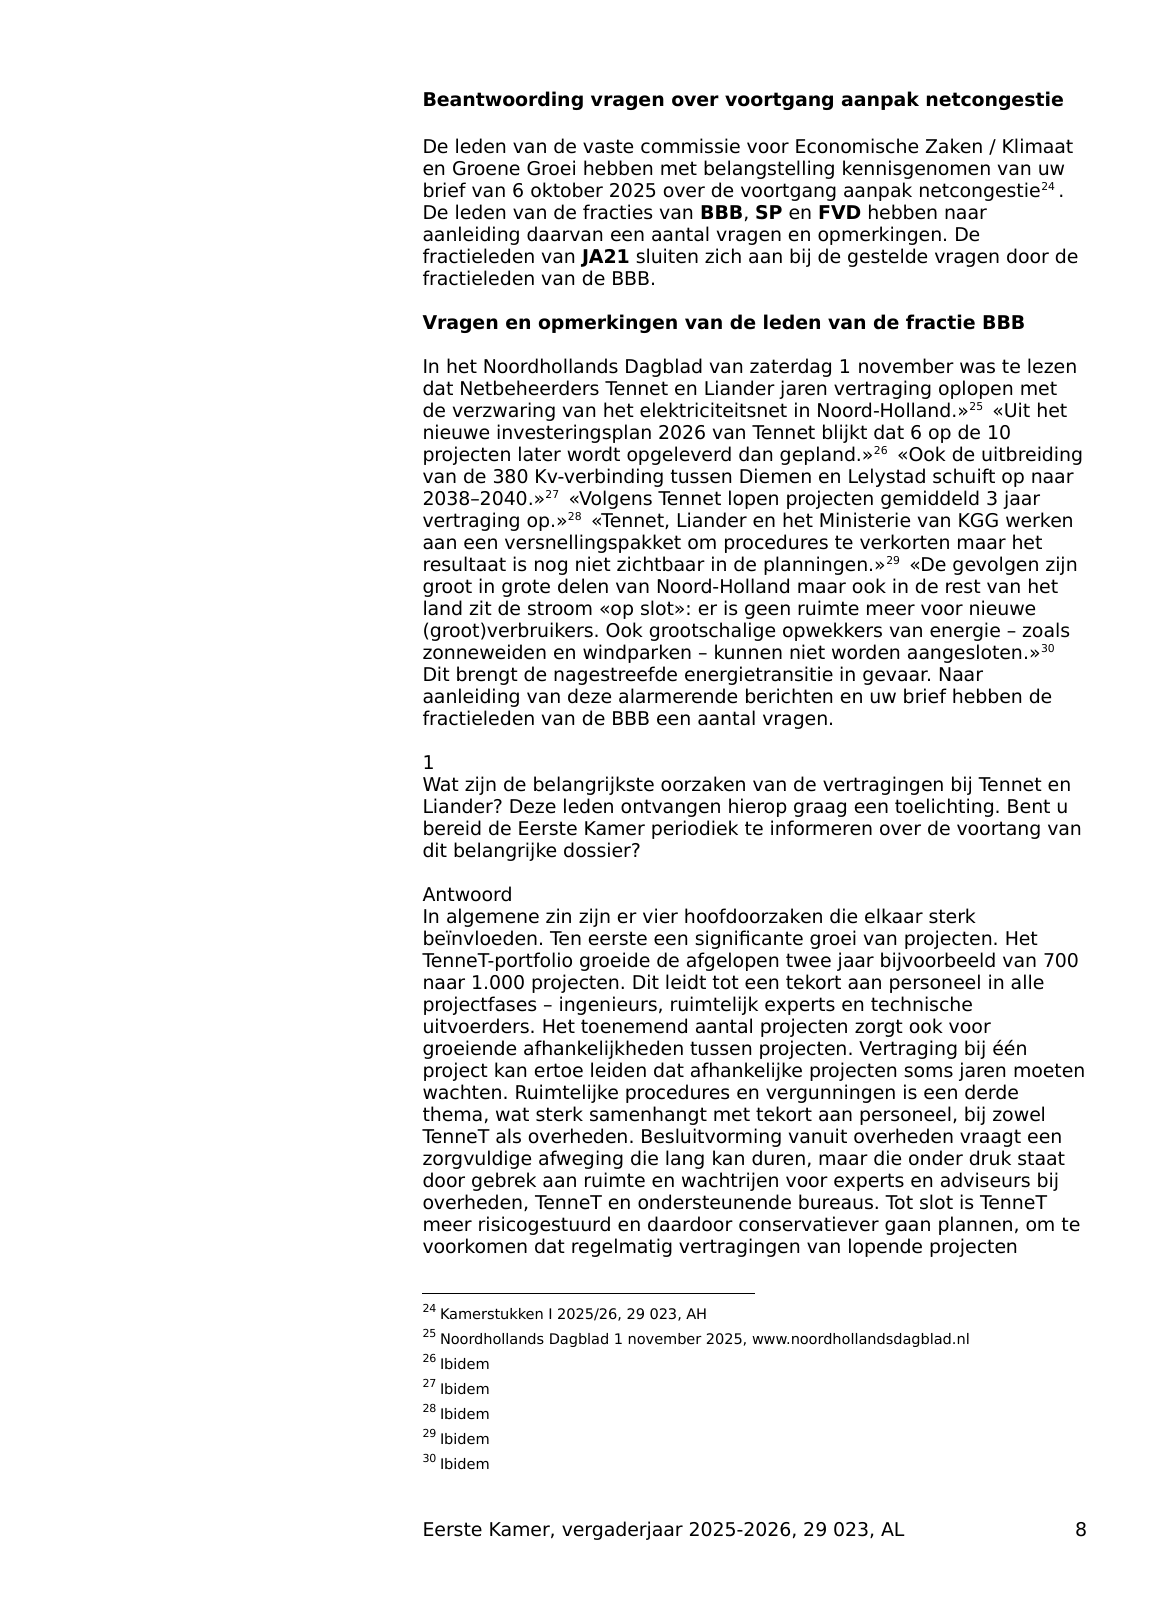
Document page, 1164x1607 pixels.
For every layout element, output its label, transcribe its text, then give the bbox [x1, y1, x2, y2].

text Ibidem [422, 1352, 1087, 1374]
text 1 [422, 752, 1087, 774]
text In het Noordhollands Dagblad van zaterdag 1 november was te lezen dat Netbeheerders Tennet en Liander jaren vertraging oplopen met de verzwaring van het elektriciteitsnet in Noord-Holland.» «Uit het nieuwe investeringsplan 2026 van Tennet blijkt dat 6 op de 10 projecten later wordt opgeleverd dan gepland.» «Ook de uitbreiding van de 380 Kv-verbinding tussen Diemen en Lelystad schuift op naar 2038–2040.» «Volgens Tennet lopen projecten gemiddeld 3 jaar vertraging op.» «Tennet, Liander en het Ministerie van KGG werken aan een versnellingspakket om procedures te verkorten maar het resultaat is nog niet zichtbaar in de planningen.» «De gevolgen zijn groot in grote delen van Noord-Holland maar ook in de rest van het land zit de stroom «op slot»: er is geen ruimte meer voor nieuwe (groot)verbruikers. Ook grootschalige opwekkers van energie – zoals zonneweiden en windparken – kunnen niet worden aangesloten.» Dit brengt de nagestreefde energietransitie in gevaar. Naar aanleiding van deze alarmerende berichten en uw brief hebben de fractieleden van de BBB een aantal vragen. [422, 356, 1087, 730]
text Noordhollands Dagblad 1 november 2025, www.noordhollandsdagblad.nl [422, 1327, 1087, 1349]
subtitle Vragen en opmerkingen van de leden van de fractie BBB [422, 312, 1087, 334]
text Ibidem [422, 1452, 1087, 1474]
text Ibidem [422, 1402, 1087, 1424]
text Wat zijn de belangrijkste oorzaken van de vertragingen bij Tennet en Liander? Deze leden ontvangen hierop graag een toelichting. Bent u bereid de Eerste Kamer periodiek te informeren over de voortang van dit belangrijke dossier? [422, 774, 1087, 862]
subtitle Beantwoording vragen over voortgang aanpak netcongestie [422, 89, 1087, 111]
text Ibidem [422, 1377, 1087, 1399]
text Antwoord [422, 884, 1087, 906]
text De leden van de vaste commissie voor Economische Zaken / Klimaat en Groene Groei hebben met belangstelling kennisgenomen van uw brief van 6 oktober 2025 over de voortgang aanpak netcongestie. De leden van de fracties van BBB, SP en FVD hebben naar aanleiding daarvan een aantal vragen en opmerkingen. De fractieleden van JA21 sluiten zich aan bij de gestelde vragen door de fractieleden van de BBB. [422, 136, 1087, 290]
text In algemene zin zijn er vier hoofdoorzaken die elkaar sterk beïnvloeden. Ten eerste een significante groei van projecten. Het TenneT-portfolio groeide de afgelopen twee jaar bijvoorbeeld van 700 naar 1.000 projecten. Dit leidt tot een tekort aan personeel in alle projectfases – ingenieurs, ruimtelijk experts en technische uitvoerders. Het toenemend aantal projecten zorgt ook voor groeiende afhankelijkheden tussen projecten. Vertraging bij één project kan ertoe leiden dat afhankelijke projecten soms jaren moeten wachten. Ruimtelijke procedures en vergunningen is een derde thema, wat sterk samenhangt met tekort aan personeel, bij zowel TenneT als overheden. Besluitvorming vanuit overheden vraagt een zorgvuldige afweging die lang kan duren, maar die onder druk staat door gebrek aan ruimte en wachtrijen voor experts en adviseurs bij overheden, TenneT en ondersteunende bureaus. Tot slot is TenneT meer risicogestuurd en daardoor conservatiever gaan plannen, om te voorkomen dat regelmatig vertragingen van lopende projecten [422, 906, 1087, 1258]
text Ibidem [422, 1427, 1087, 1449]
text Kamerstukken I 2025/26, 29 023, AH [422, 1302, 1087, 1324]
